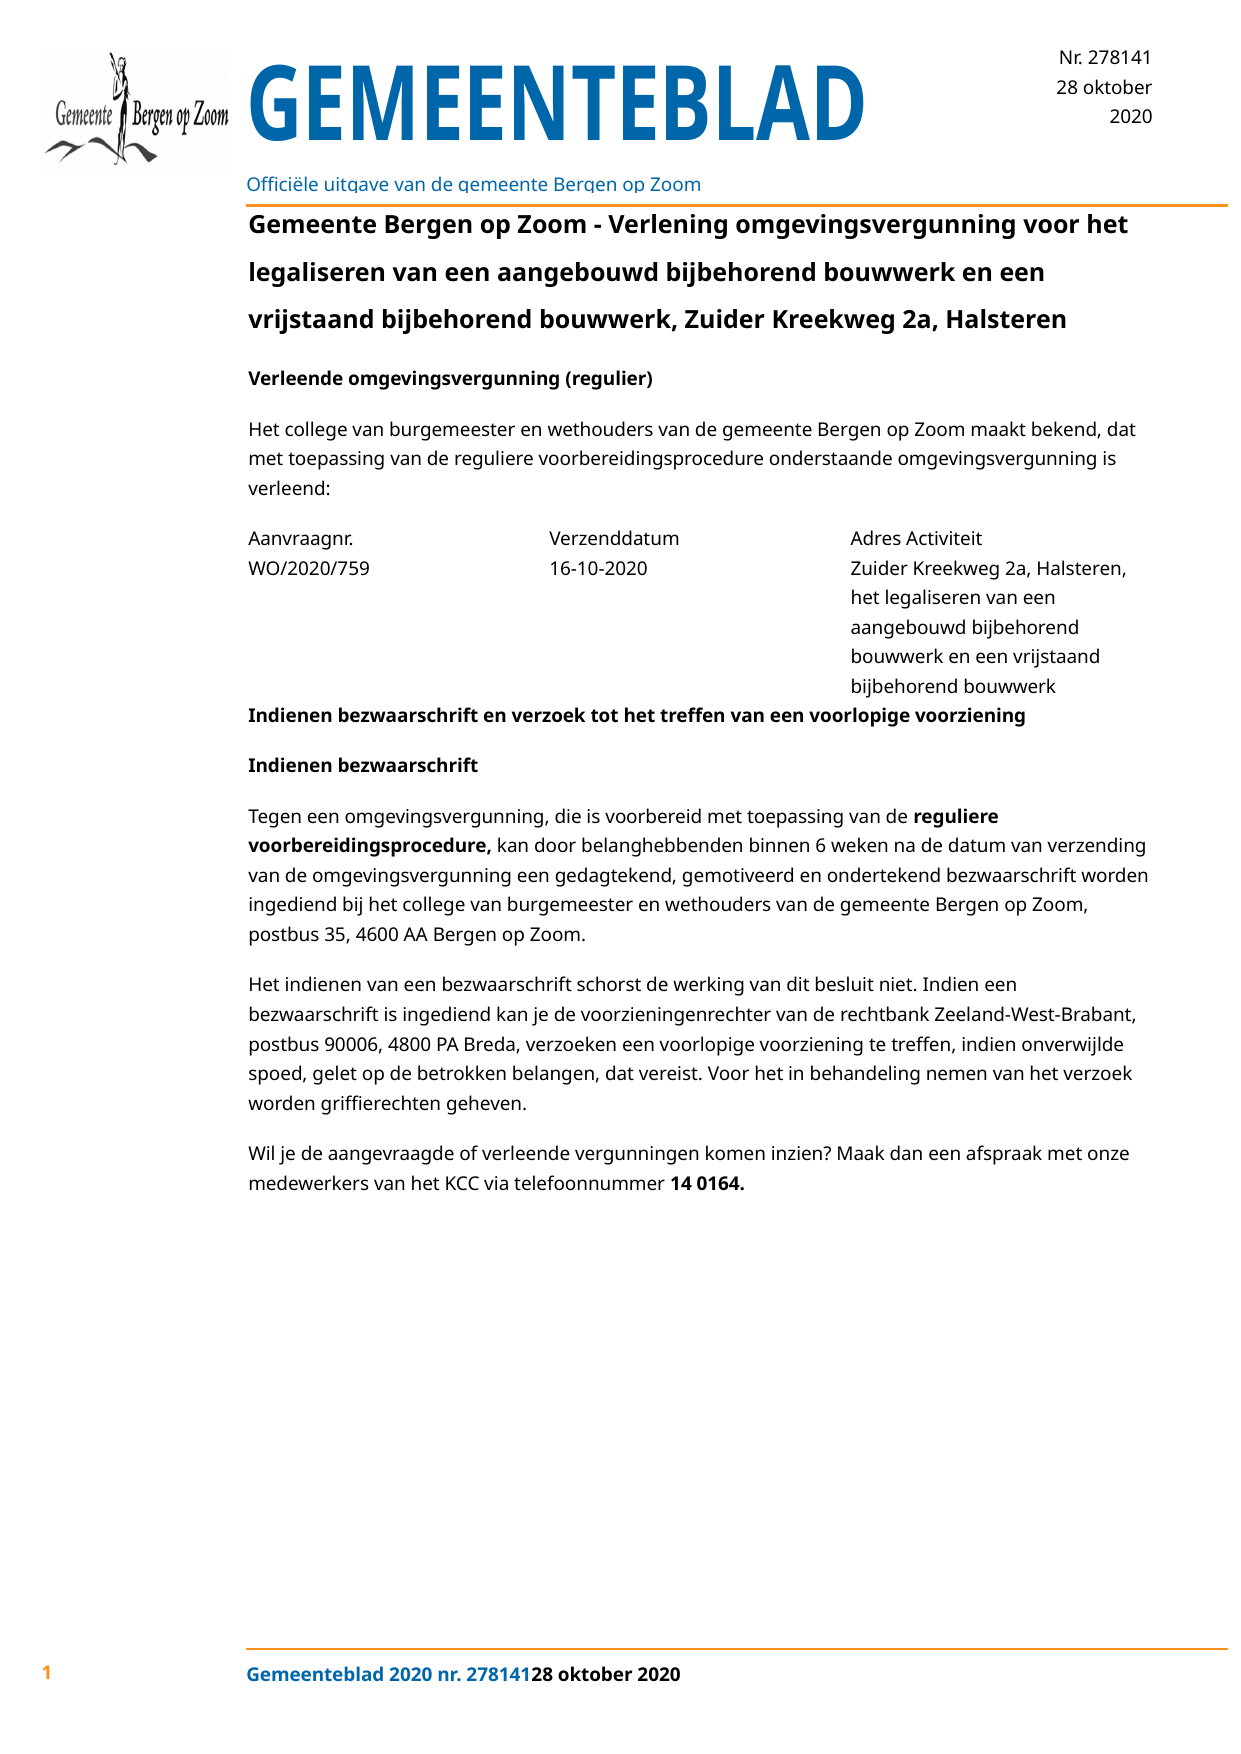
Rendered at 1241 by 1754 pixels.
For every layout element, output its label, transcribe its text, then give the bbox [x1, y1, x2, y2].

text Gemeente Bergen op Zoom - Verlening omgevingsvergunning voor het legaliseren van een aangebouwd bijbehorend bouwwerk en een vrijstaand bijbehorend bouwwerk, Zuider Kreekweg 2a, Halsteren [248, 207, 1152, 336]
table_header Adres Activiteit [850, 526, 1152, 551]
text Het college van burgemeester en wethouders van de gemeente Bergen op Zoom maakt bekend, dat met toepassing van de reguliere voorbereidingsprocedure onderstaande omgevingsvergunning is verleend: [248, 416, 1152, 501]
table_header Zuider Kreekweg 2a, Halsteren, het legaliseren van een aangebouwd bijbehorend bouwwerk en een vrijstaand bijbehorend bouwwerk [850, 555, 1152, 699]
table_header WO/2020/759 [248, 555, 549, 699]
table_header 16-10-2020 [549, 555, 850, 699]
text Tegen een omgevingsvergunning, die is voorbereid met toepassing van de reguliere voorbereidingsprocedure, kan door belanghebbenden binnen 6 weken na de datum van verzending van de omgevingsvergunning een gedagtekend, gemotiveerd en ondertekend bezwaarschrift worden ingediend bij het college van burgemeester en wethouders van de gemeente Bergen op Zoom, postbus 35, 4600 AA Bergen op Zoom. [248, 803, 1152, 947]
text Indienen bezwaarschrift en verzoek tot het treffen van een voorlopige voorziening [248, 702, 1152, 728]
text Wil je de aangevraagde of verleende vergunningen komen inzien? Maak dan een afspraak met onze medewerkers van het KCC via telefoonnummer 14 0164. [248, 1140, 1152, 1196]
table_header Aanvraagnr. [248, 526, 549, 551]
table_header Verzenddatum [549, 526, 850, 551]
text Verleende omgevingsvergunning (regulier) [248, 366, 1152, 391]
picture [41, 47, 231, 172]
text Het indienen van een bezwaarschrift schorst de werking van dit besluit niet. Indien een bezwaarschrift is ingediend kan je de voorzieningenrechter van de rechtbank Zeeland-West-Brabant, postbus 90006, 4800 PA Breda, verzoeken een voorlopige voorziening te treffen, indien onverwijlde spoed, gelet op de betrokken belangen, dat vereist. Voor het in behandeling nemen van het verzoek worden griffierechten geheven. [248, 972, 1152, 1116]
text Indienen bezwaarschrift [248, 752, 1152, 778]
